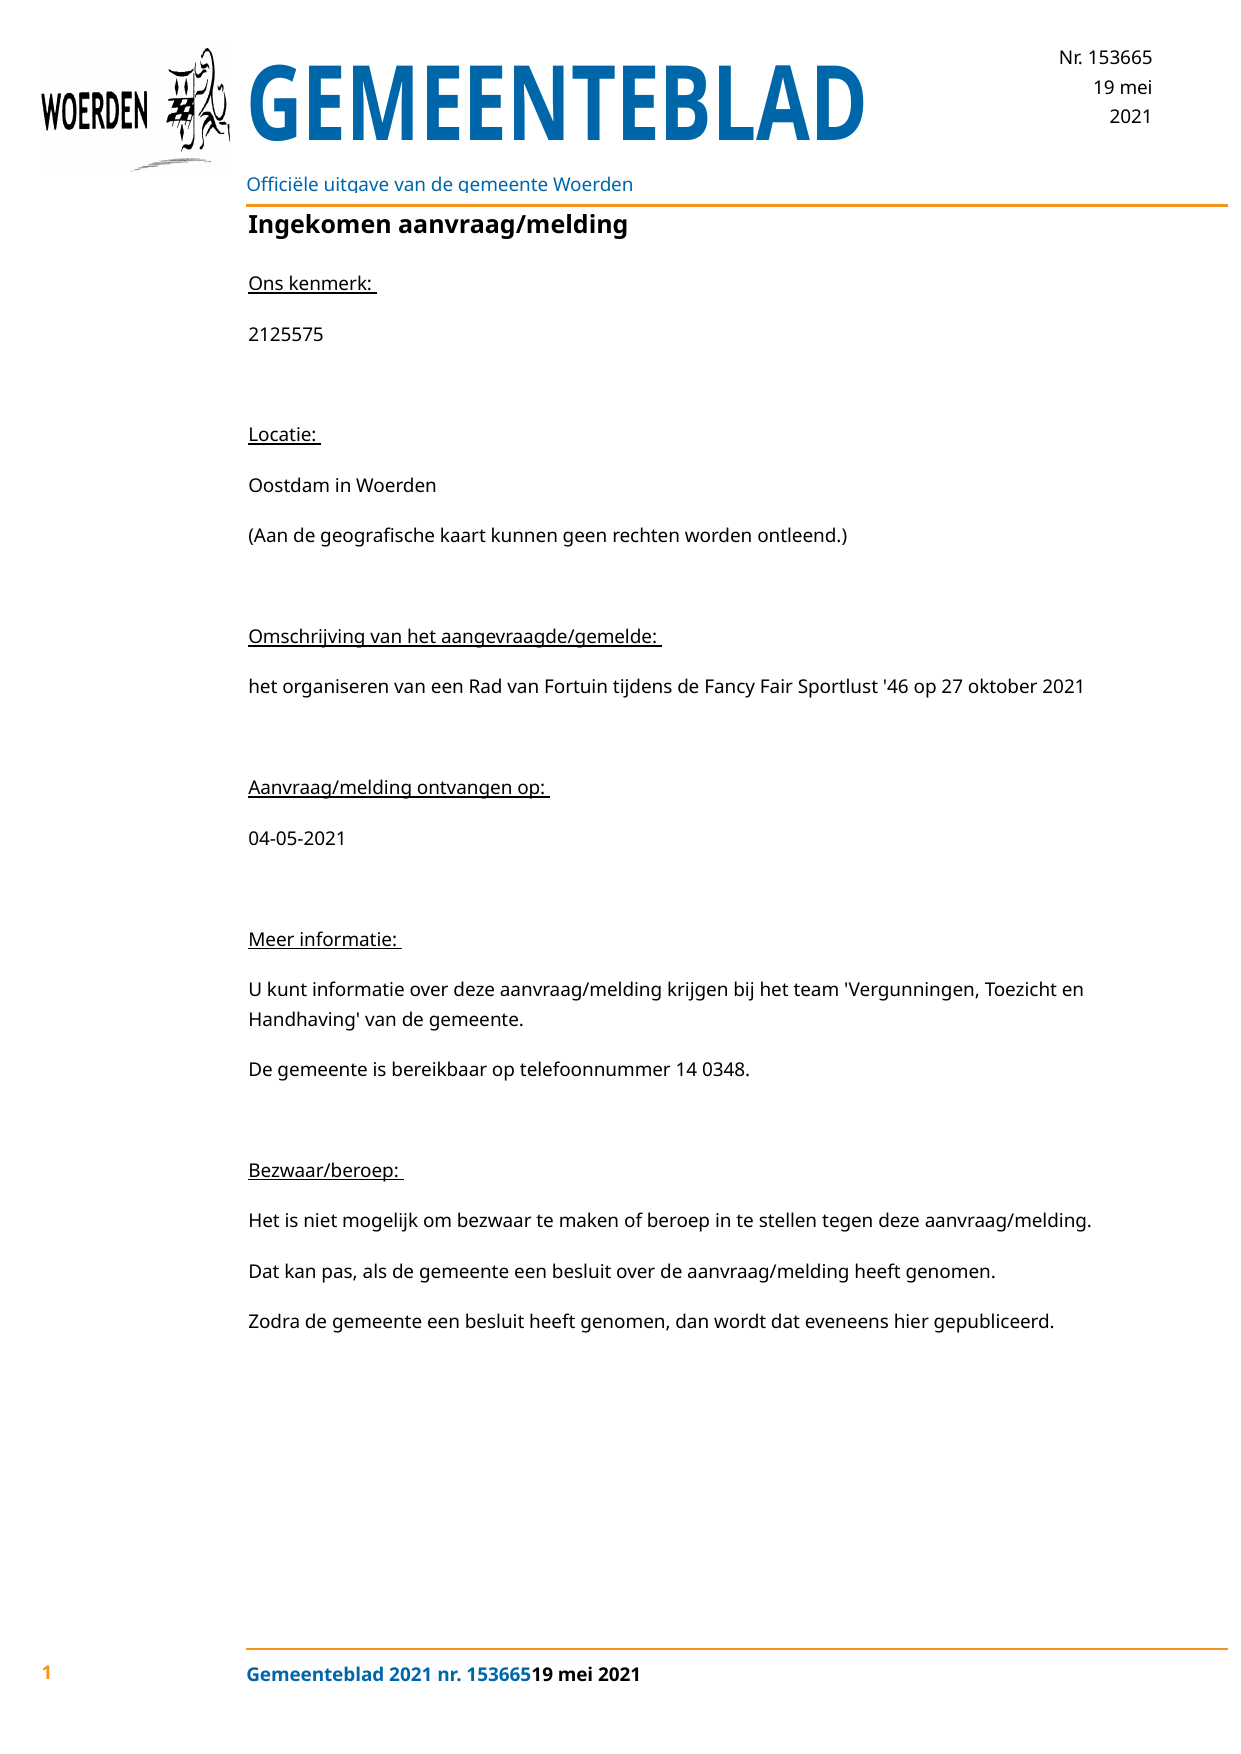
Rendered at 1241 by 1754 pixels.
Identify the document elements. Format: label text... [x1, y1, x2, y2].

text Ingekomen aanvraag/melding [248, 207, 1152, 241]
text Dat kan pas, als de gemeente een besluit over de aanvraag/melding heeft genomen. [248, 1258, 1152, 1283]
text Aanvraag/melding ontvangen op: [248, 774, 1152, 800]
text Meer informatie: [248, 926, 1152, 951]
text Ons kenmerk: [248, 270, 1152, 296]
text Het is niet mogelijk om bezwaar te maken of beroep in te stellen tegen deze aanvraag/melding. [248, 1207, 1152, 1233]
text 04-05-2021 [248, 825, 1152, 851]
text Oostdam in Woerden [248, 472, 1152, 498]
text het organiseren van een Rad van Fortuin tijdens de Fancy Fair Sportlust '46 op 27 oktober 2021 [248, 674, 1152, 699]
picture [41, 47, 231, 172]
text (Aan de geografische kaart kunnen geen rechten worden ontleend.) [248, 522, 1152, 548]
text Omschrijving van het aangevraagde/gemelde: [248, 623, 1152, 649]
text 2125575 [248, 321, 1152, 346]
text De gemeente is bereikbaar op telefoonnummer 14 0348. [248, 1056, 1152, 1082]
text Locatie: [248, 422, 1152, 447]
text Zodra de gemeente een besluit heeft genomen, dan wordt dat eveneens hier gepubliceerd. [248, 1308, 1152, 1334]
text U kunt informatie over deze aanvraag/melding krijgen bij het team 'Vergunningen, Toezicht en Handhaving' van de gemeente. [248, 976, 1152, 1031]
text Bezwaar/beroep: [248, 1157, 1152, 1183]
